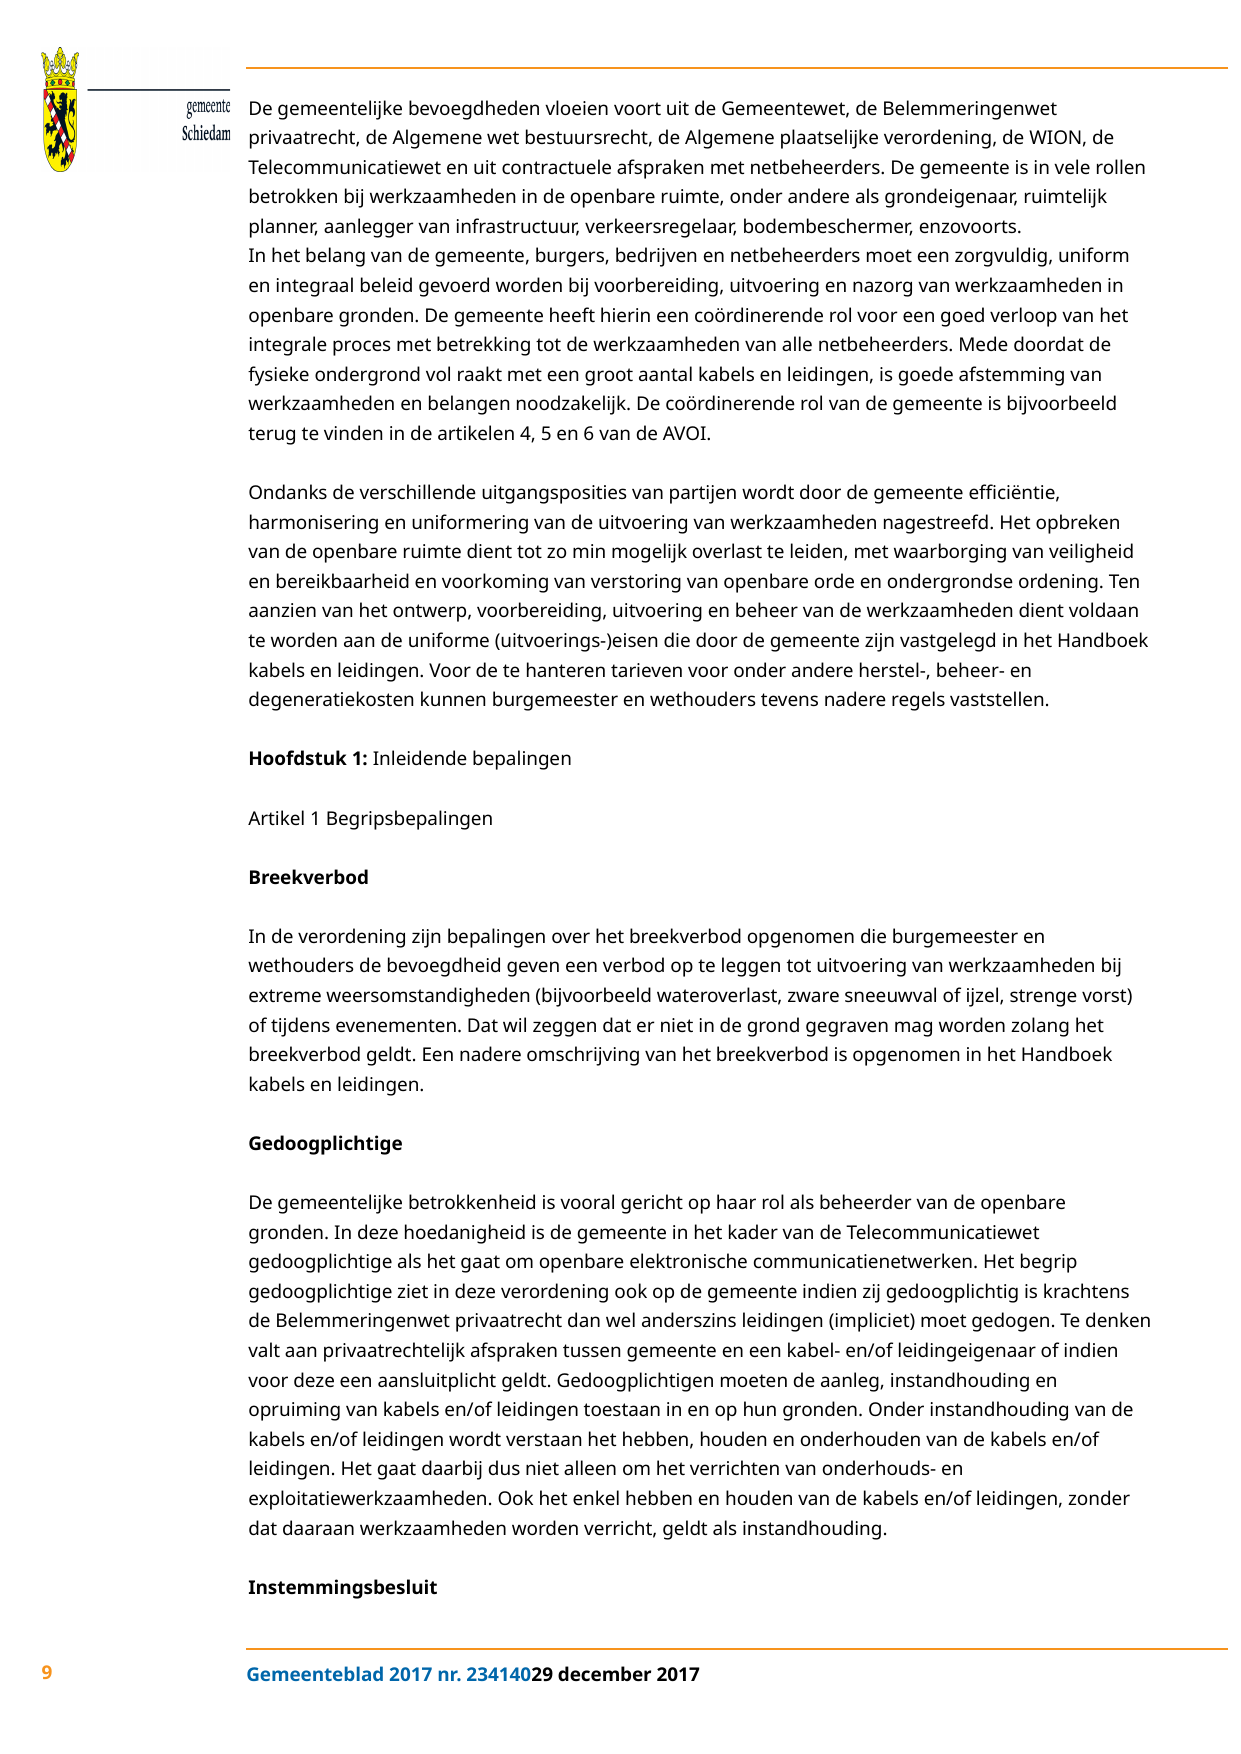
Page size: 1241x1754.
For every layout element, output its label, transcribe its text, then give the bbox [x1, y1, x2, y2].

text De gemeentelijke betrokkenheid is vooral gericht op haar rol als beheerder van de openbare gronden. In deze hoedanigheid is de gemeente in het kader van de Telecommunicatiewet gedoogplichtige als het gaat om openbare elektronische communicatienetwerken. Het begrip gedoogplichtige ziet in deze verordening ook op de gemeente indien zij gedoogplichtig is krachtens de Belemmeringenwet privaatrecht dan wel anderszins leidingen (impliciet) moet gedogen. Te denken valt aan privaatrechtelijk afspraken tussen gemeente en een kabel- en/of leidingeigenaar of indien voor deze een aansluitplicht geldt. Gedoogplichtigen moeten de aanleg, instandhouding en opruiming van kabels en/of leidingen toestaan in en op hun gronden. Onder instandhouding van de kabels en/of leidingen wordt verstaan het hebben, houden en onderhouden van de kabels en/of leidingen. Het gaat daarbij dus niet alleen om het verrichten van onderhouds- en exploitatiewerkzaamheden. Ook het enkel hebben en houden van de kabels en/of leidingen, zonder dat daaraan werkzaamheden worden verricht, geldt als instandhouding. [248, 1189, 1152, 1541]
text Ondanks de verschillende uitgangsposities van partijen wordt door de gemeente efficiëntie, harmonisering en uniformering van de uitvoering van werkzaamheden nagestreefd. Het opbreken van de openbare ruimte dient tot zo min mogelijk overlast te leiden, met waarborging van veiligheid en bereikbaarheid en voorkoming van verstoring van openbare orde en ondergrondse ordening. Ten aanzien van het ontwerp, voorbereiding, uitvoering en beheer van de werkzaamheden dient voldaan te worden aan de uniforme (uitvoerings-)eisen die door de gemeente zijn vastgelegd in het Handboek kabels en leidingen. Voor de te hanteren tarieven voor onder andere herstel-, beheer- en degeneratiekosten kunnen burgemeester en wethouders tevens nadere regels vaststellen. [248, 479, 1152, 712]
text Breekverbod [248, 864, 1152, 890]
text Gedoogplichtige [248, 1130, 1152, 1156]
text Artikel 1 Begripsbepalingen [248, 805, 1152, 831]
picture [41, 47, 231, 172]
text De gemeentelijke bevoegdheden vloeien voort uit de Gemeentewet, de Belemmeringenwet privaatrecht, de Algemene wet bestuursrecht, de Algemene plaatselijke verordening, de WION, de Telecommunicatiewet en uit contractuele afspraken met netbeheerders. De gemeente is in vele rollen betrokken bij werkzaamheden in de openbare ruimte, onder andere als grondeigenaar, ruimtelijk planner, aanlegger van infrastructuur, verkeersregelaar, bodembeschermer, enzovoorts. [248, 95, 1152, 239]
text In het belang van de gemeente, burgers, bedrijven en netbeheerders moet een zorgvuldig, uniform en integraal beleid gevoerd worden bij voorbereiding, uitvoering en nazorg van werkzaamheden in openbare gronden. De gemeente heeft hierin een coördinerende rol voor een goed verloop van het integrale proces met betrekking tot de werkzaamheden van alle netbeheerders. Mede doordat de fysieke ondergrond vol raakt met een groot aantal kabels en leidingen, is goede afstemming van werkzaamheden en belangen noodzakelijk. De coördinerende rol van de gemeente is bijvoorbeeld terug te vinden in de artikelen 4, 5 en 6 van de AVOI. [248, 243, 1152, 446]
text In de verordening zijn bepalingen over het breekverbod opgenomen die burgemeester en wethouders de bevoegdheid geven een verbod op te leggen tot uitvoering van werkzaamheden bij extreme weersomstandigheden (bijvoorbeeld wateroverlast, zware sneeuwval of ijzel, strenge vorst) of tijdens evenementen. Dat wil zeggen dat er niet in de grond gegraven mag worden zolang het breekverbod geldt. Een nadere omschrijving van het breekverbod is opgenomen in het Handboek kabels en leidingen. [248, 923, 1152, 1097]
text Hoofdstuk 1: Inleidende bepalingen [248, 746, 1152, 771]
text Instemmingsbesluit [248, 1574, 1152, 1600]
